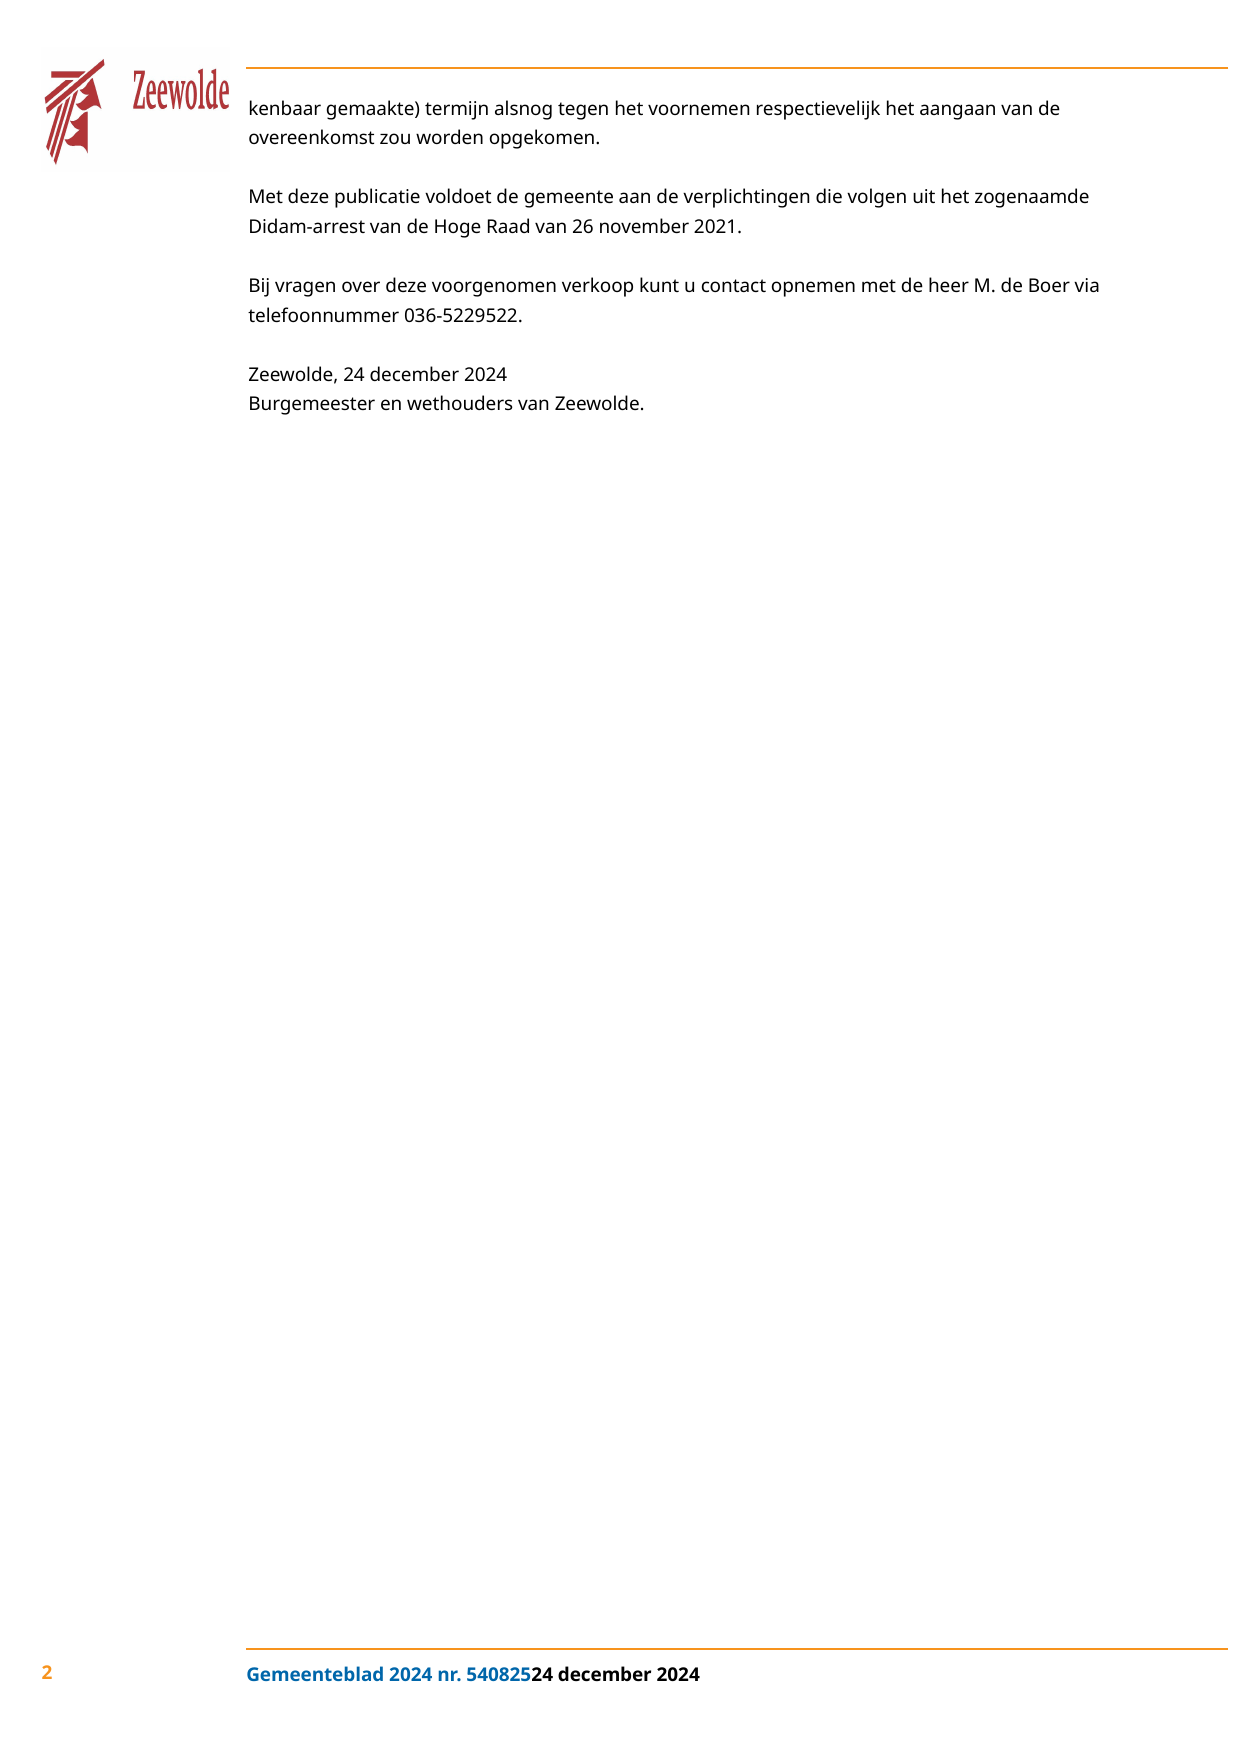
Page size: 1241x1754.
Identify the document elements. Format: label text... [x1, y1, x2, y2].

text Met deze publicatie voldoet de gemeente aan de verplichtingen die volgen uit het zogenaamde Didam-arrest van de Hoge Raad van 26 november 2021. [248, 183, 1152, 239]
text Zeewolde, 24 december 2024 [248, 361, 1152, 387]
text Burgemeester en wethouders van Zeewolde. [248, 391, 1152, 416]
picture [41, 47, 231, 172]
text kenbaar gemaakte) termijn alsnog tegen het voornemen respectievelijk het aangaan van de overeenkomst zou worden opgekomen. [248, 95, 1152, 150]
text Bij vragen over deze voorgenomen verkoop kunt u contact opnemen met de heer M. de Boer via telefoonnummer 036-5229522. [248, 272, 1152, 328]
